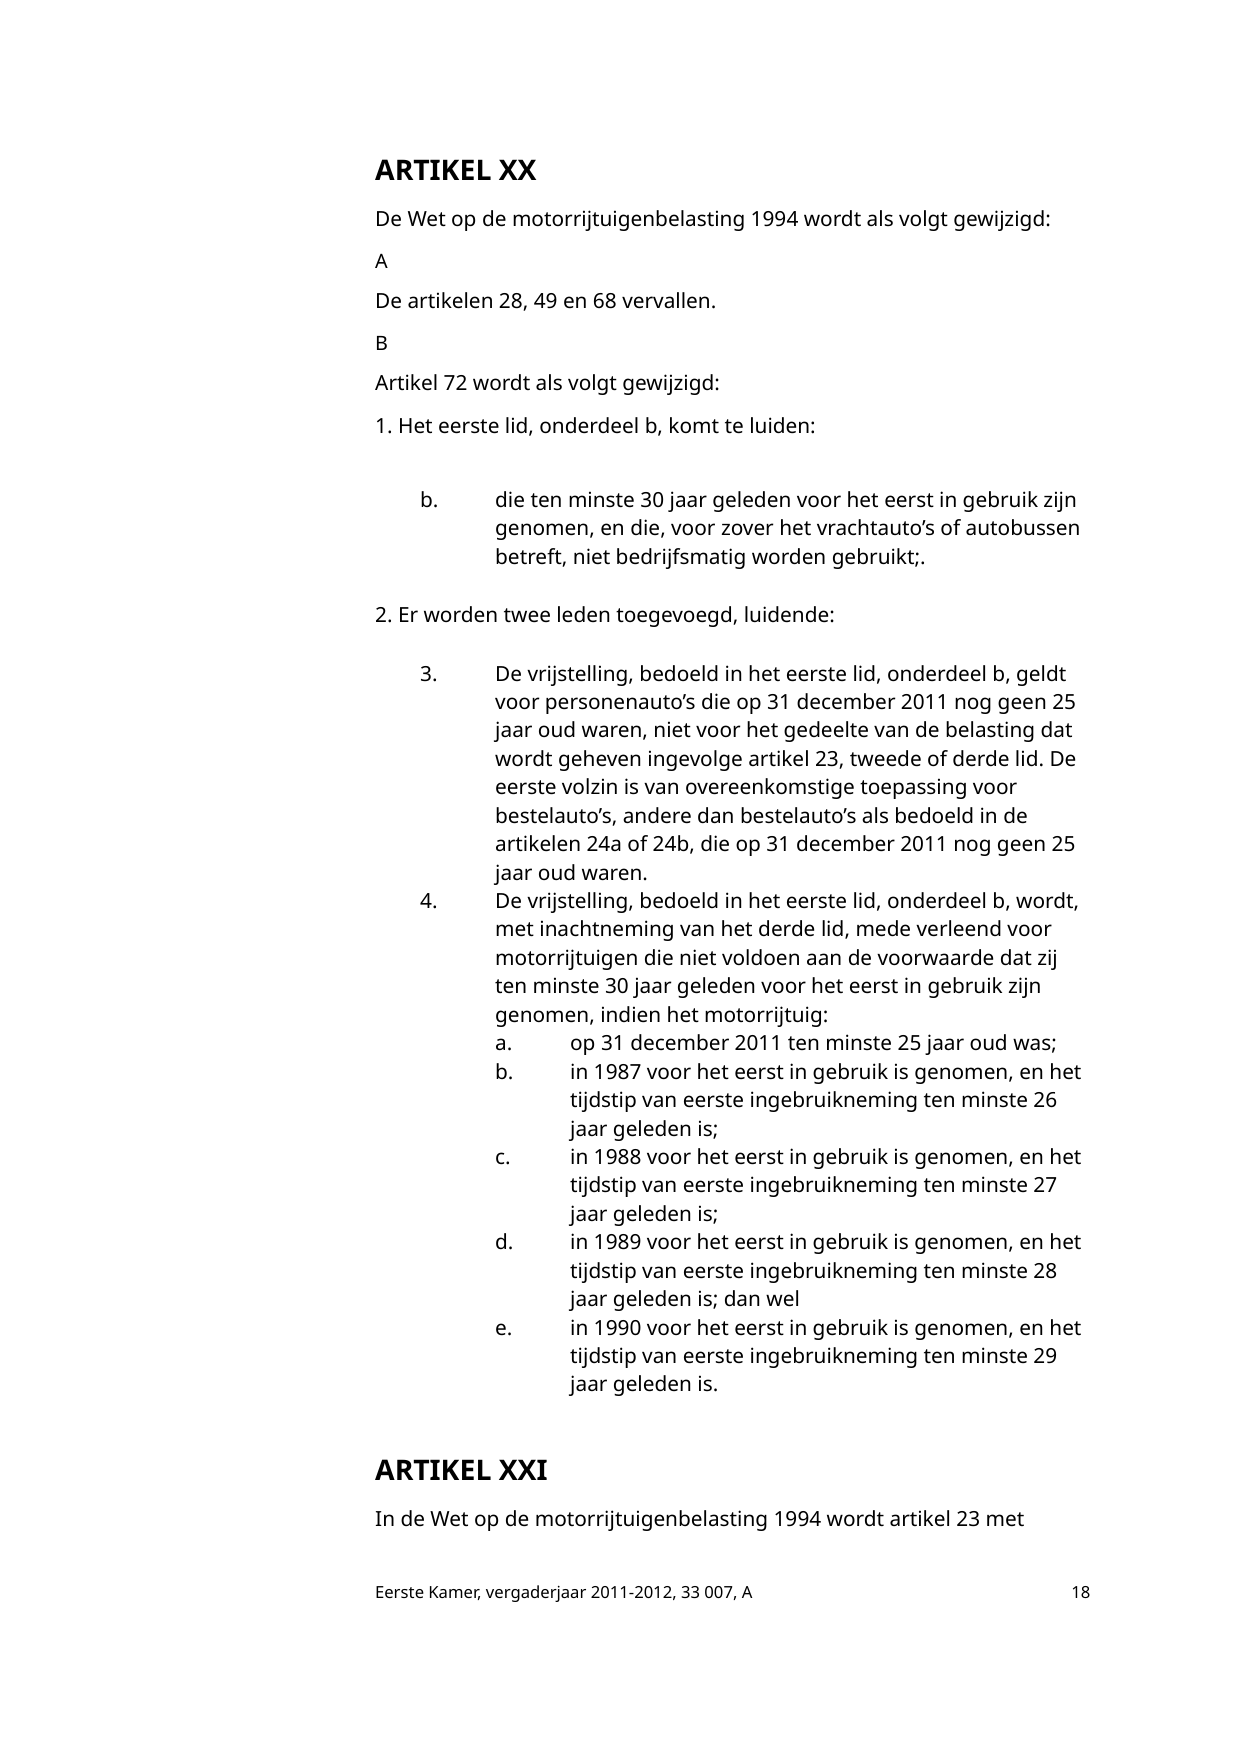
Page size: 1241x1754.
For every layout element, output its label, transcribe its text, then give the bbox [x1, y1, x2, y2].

text A [375, 247, 1090, 274]
list De vrijstelling, bedoeld in het eerste lid, onderdeel b, geldt voor personenauto’s die op 31 december 2011 nog geen 25 jaar oud waren, niet voor het gedeelte van de belasting dat wordt geheven ingevolge artikel 23, tweede of derde lid. De eerste volzin is van overeenkomstige toepassing voor bestelauto’s, andere dan bestelauto’s als bedoeld in de artikelen 24a of 24b, die op 31 december 2011 nog geen 25 jaar oud waren. [420, 659, 1090, 886]
list De vrijstelling, bedoeld in het eerste lid, onderdeel b, wordt, met inachtneming van het derde lid, mede verleend voor motorrijtuigen die niet voldoen aan de voorwaarde dat zij ten minste 30 jaar geleden voor het eerst in gebruik zijn genomen, indien het motorrijtuig: [420, 886, 1090, 1028]
text 1. Het eerste lid, onderdeel b, komt te luiden: [375, 411, 1090, 440]
text 2. Er worden twee leden toegevoegd, luidende: [375, 600, 1090, 629]
text De artikelen 28, 49 en 68 vervallen. [375, 286, 1090, 314]
text In de Wet op de motorrijtuigenbelasting 1994 wordt artikel 23 met [375, 1504, 1090, 1533]
subtitle ARTIKEL XXI [375, 1451, 1090, 1489]
list in 1988 voor het eerst in gebruik is genomen, en het tijdstip van eerste ingebruikneming ten minste 27 jaar geleden is; [495, 1142, 1090, 1227]
list in 1989 voor het eerst in gebruik is genomen, en het tijdstip van eerste ingebruikneming ten minste 28 jaar geleden is; dan wel [495, 1227, 1090, 1313]
subtitle ARTIKEL XX [375, 150, 1090, 189]
text Artikel 72 wordt als volgt gewijzigd: [375, 368, 1090, 396]
text De Wet op de motorrijtuigenbelasting 1994 wordt als volgt gewijzigd: [375, 204, 1090, 232]
list die ten minste 30 jaar geleden voor het eerst in gebruik zijn genomen, en die, voor zover het vrachtauto’s of autobussen betreft, niet bedrijfsmatig worden gebruikt;. [420, 485, 1090, 570]
list op 31 december 2011 ten minste 25 jaar oud was; [495, 1028, 1090, 1057]
list in 1987 voor het eerst in gebruik is genomen, en het tijdstip van eerste ingebruikneming ten minste 26 jaar geleden is; [495, 1057, 1090, 1142]
list in 1990 voor het eerst in gebruik is genomen, en het tijdstip van eerste ingebruikneming ten minste 29 jaar geleden is. [495, 1313, 1090, 1398]
text B [375, 329, 1090, 356]
